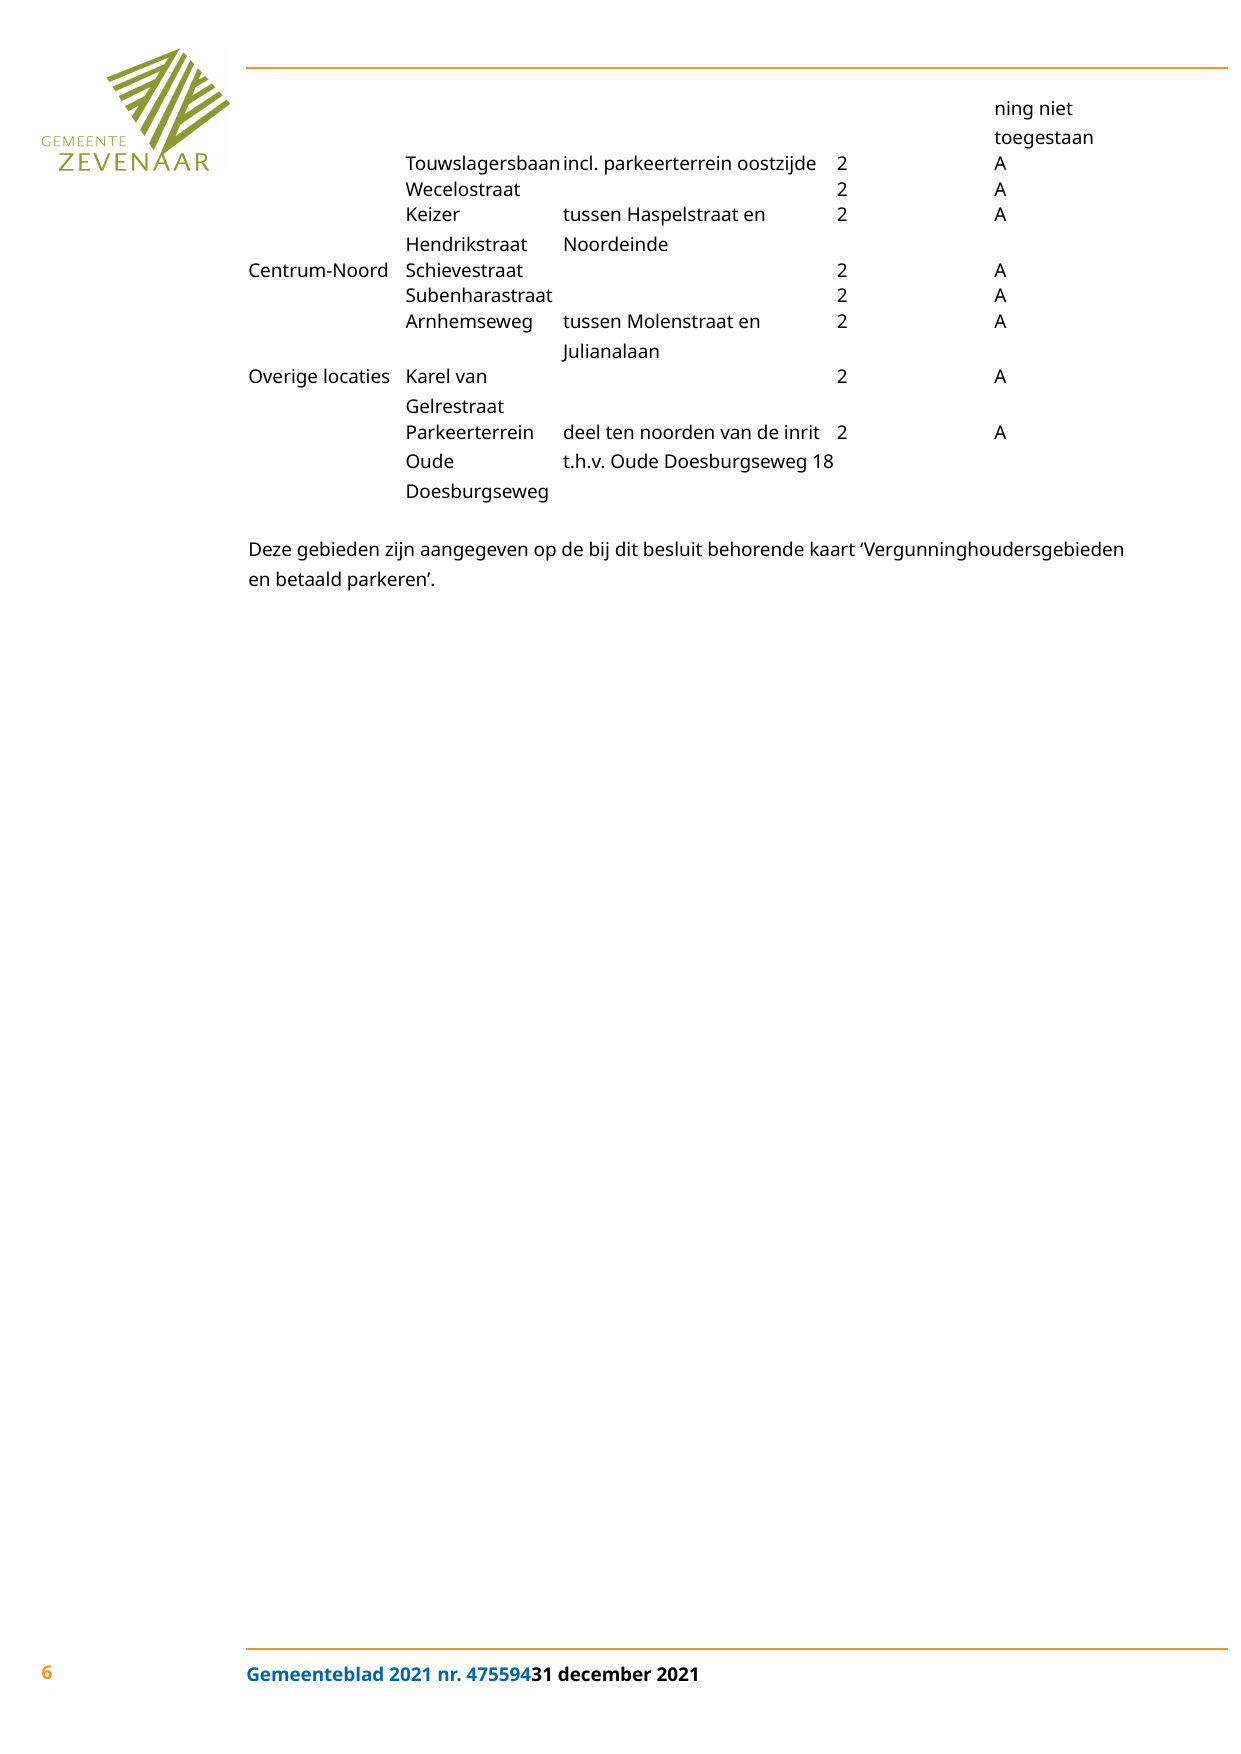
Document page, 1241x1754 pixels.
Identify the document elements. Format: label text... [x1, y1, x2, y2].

table_cell A [994, 202, 1152, 257]
table_cell Karel van Gelrestraat [405, 364, 563, 419]
table_cell [563, 95, 837, 150]
table_cell A [994, 364, 1152, 419]
table_cell 2 [837, 202, 994, 257]
table_cell tussen Haspelstraat en Noordeinde [563, 202, 837, 257]
table_cell [248, 202, 405, 257]
picture [41, 47, 231, 172]
table_cell [248, 283, 405, 308]
table_cell 2 [837, 364, 994, 419]
table_cell [563, 364, 837, 419]
table_cell Overige locaties [248, 364, 405, 419]
table_cell deel ten noorden van de inrit t.h.v. Oude Doesburgseweg 18 [563, 419, 837, 504]
table_cell A [994, 419, 1152, 504]
table_cell A [994, 176, 1152, 202]
table_cell A [994, 283, 1152, 308]
table_cell [837, 95, 994, 150]
table_cell [248, 150, 405, 176]
table_cell 2 [837, 308, 994, 364]
table_cell ning niet toegestaan [994, 95, 1152, 150]
table_cell A [994, 257, 1152, 283]
table_cell [248, 308, 405, 364]
table_cell 2 [837, 150, 994, 176]
table_cell 2 [837, 176, 994, 202]
table_cell incl. parkeerterrein oostzijde [563, 150, 837, 176]
table_cell [563, 257, 837, 283]
table_cell [248, 419, 405, 504]
table_cell A [994, 308, 1152, 364]
table_cell tussen Molenstraat en Julianalaan [563, 308, 837, 364]
table_cell [563, 283, 837, 308]
table_cell A [994, 150, 1152, 176]
table_cell Arnhemseweg [405, 308, 563, 364]
text Deze gebieden zijn aangegeven op de bij dit besluit behorende kaart ‘Vergunninghoudersgebieden en betaald parkeren’. [248, 537, 1152, 592]
table_cell 2 [837, 283, 994, 308]
table_cell Subenharastraat [405, 283, 563, 308]
table_cell Centrum-Noord [248, 257, 405, 283]
table_cell Wecelostraat [405, 176, 563, 202]
table_cell 2 [837, 257, 994, 283]
table_cell [248, 176, 405, 202]
table_cell Schievestraat [405, 257, 563, 283]
table_cell 2 [837, 419, 994, 504]
table_cell [405, 95, 563, 150]
table_cell Keizer Hendrikstraat [405, 202, 563, 257]
table_cell Touwslagersbaan [405, 150, 563, 176]
table_cell Parkeerterrein Oude Doesburgseweg [405, 419, 563, 504]
table_cell [563, 176, 837, 202]
table_cell [248, 95, 405, 150]
